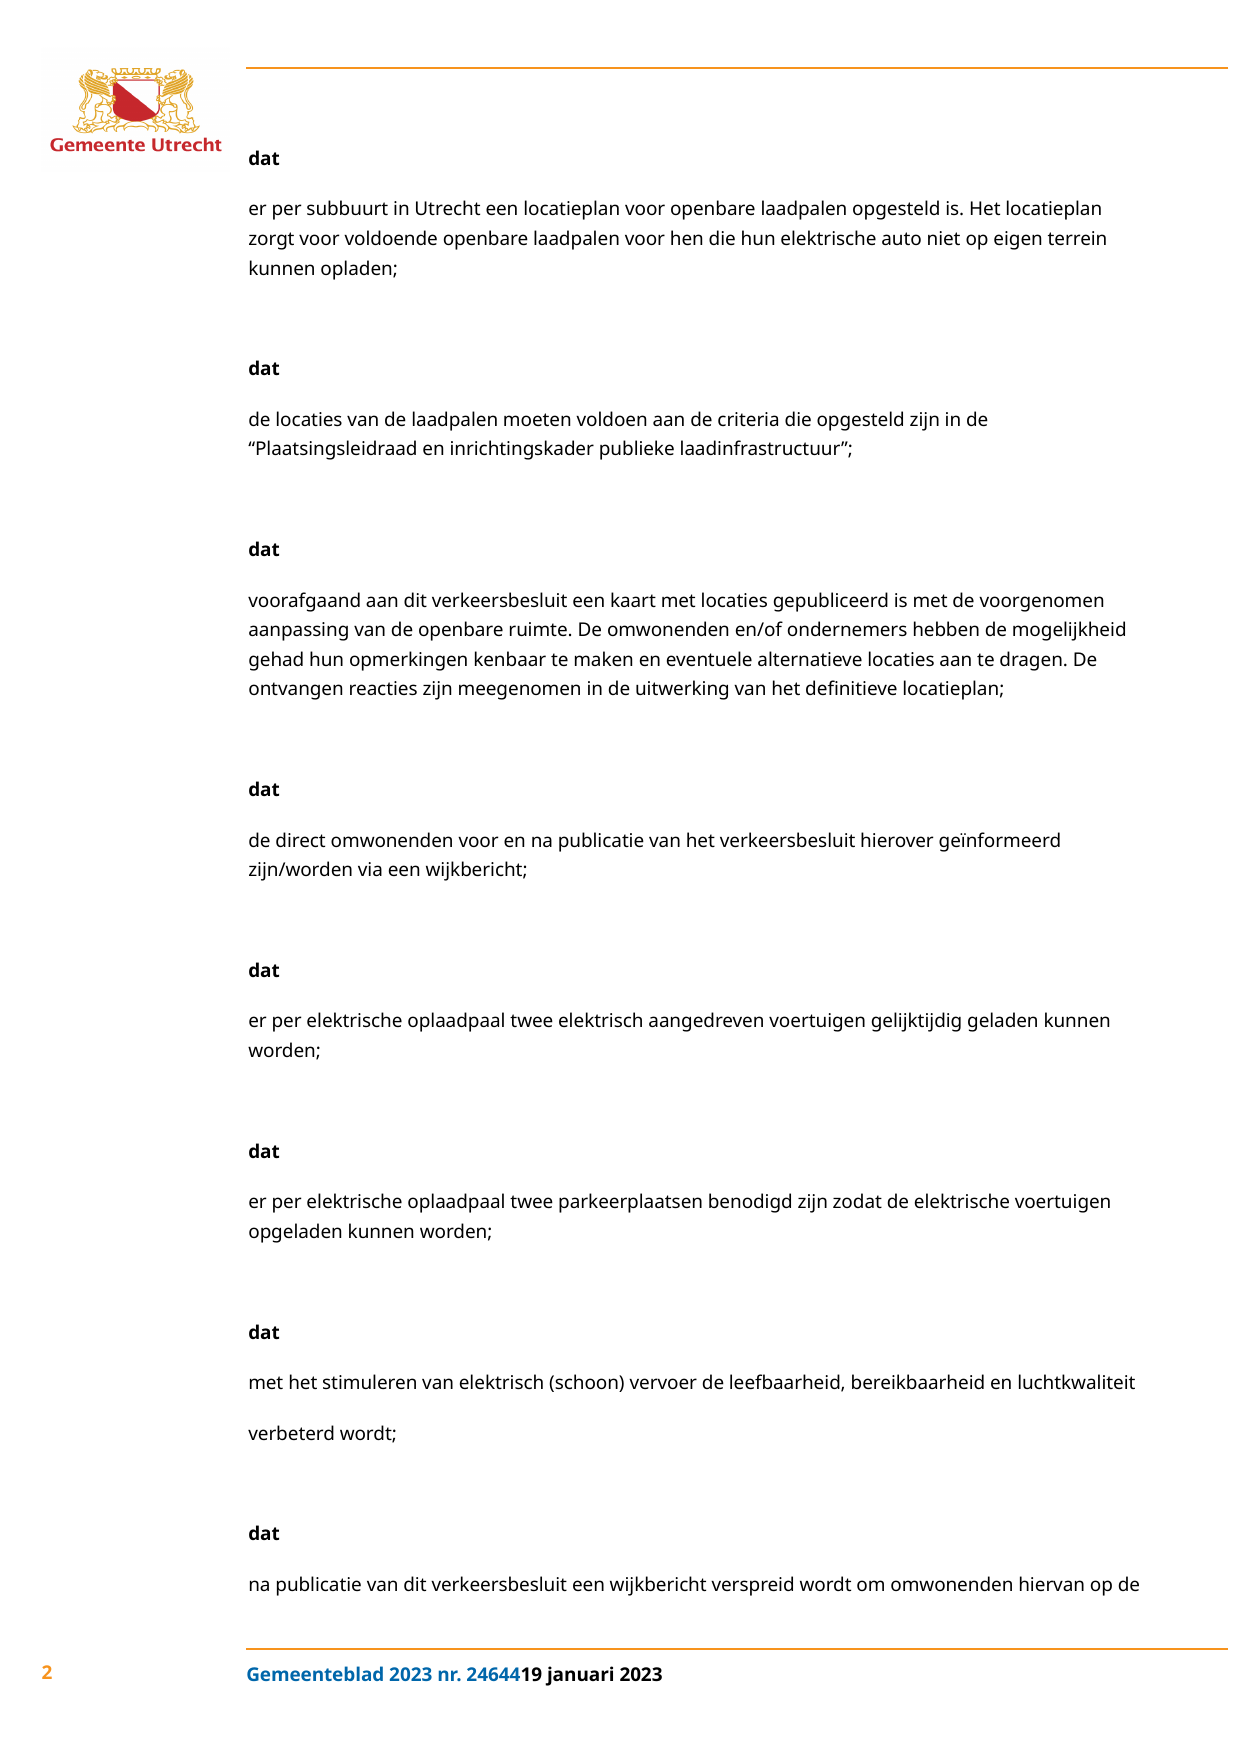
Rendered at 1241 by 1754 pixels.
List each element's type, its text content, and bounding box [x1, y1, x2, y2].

text er per elektrische oplaadpaal twee parkeerplaatsen benodigd zijn zodat de elektrische voertuigen opgeladen kunnen worden; [248, 1188, 1152, 1244]
text dat [248, 536, 1152, 562]
text dat [248, 145, 1152, 171]
text voorafgaand aan dit verkeersbesluit een kaart met locaties gepubliceerd is met de voorgenomen aanpassing van de openbare ruimte. De omwonenden en/of ondernemers hebben de mogelijkheid gehad hun opmerkingen kenbaar te maken en eventuele alternatieve locaties aan te dragen. De ontvangen reacties zijn meegenomen in de uitwerking van het definitieve locatieplan; [248, 587, 1152, 701]
text dat [248, 957, 1152, 983]
text dat [248, 1319, 1152, 1345]
text er per elektrische oplaadpaal twee elektrisch aangedreven voertuigen gelijktijdig geladen kunnen worden; [248, 1008, 1152, 1063]
picture [41, 47, 231, 172]
text met het stimuleren van elektrisch (schoon) vervoer de leefbaarheid, bereikbaarheid en luchtkwaliteit [248, 1369, 1152, 1395]
text er per subbuurt in Utrecht een locatieplan voor openbare laadpalen opgesteld is. Het locatieplan zorgt voor voldoende openbare laadpalen voor hen die hun elektrische auto niet op eigen terrein kunnen opladen; [248, 196, 1152, 281]
text de locaties van de laadpalen moeten voldoen aan de criteria die opgesteld zijn in de “Plaatsingsleidraad en inrichtingskader publieke laadinfrastructuur”; [248, 406, 1152, 461]
text na publicatie van dit verkeersbesluit een wijkbericht verspreid wordt om omwonenden hiervan op de [248, 1571, 1152, 1597]
text dat [248, 1138, 1152, 1164]
text dat [248, 1521, 1152, 1546]
text dat [248, 776, 1152, 802]
text verbeterd wordt; [248, 1420, 1152, 1446]
text dat [248, 356, 1152, 381]
text de direct omwonenden voor en na publicatie van het verkeersbesluit hierover geïnformeerd zijn/worden via een wijkbericht; [248, 827, 1152, 882]
